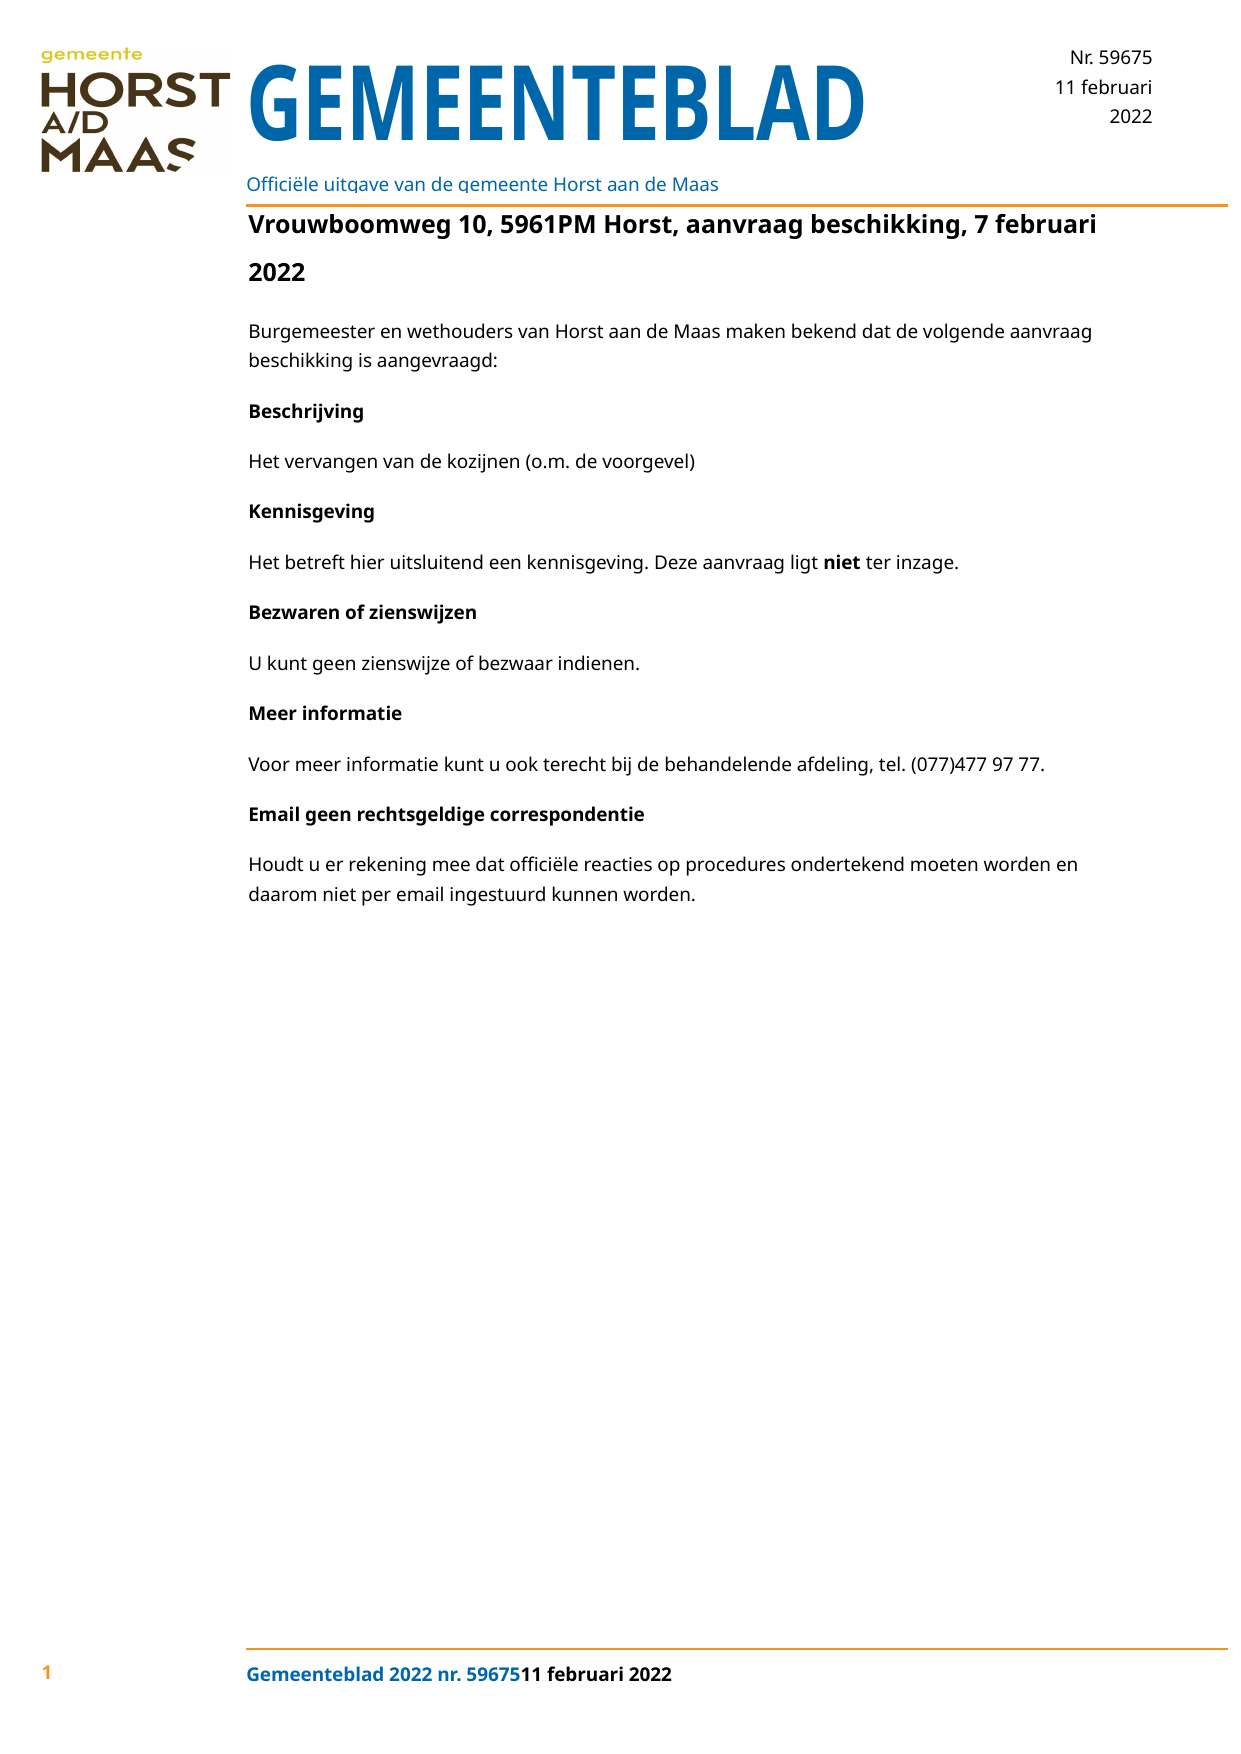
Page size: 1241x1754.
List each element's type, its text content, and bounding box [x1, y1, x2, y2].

text Kennisgeving [248, 499, 1152, 524]
text Bezwaren of zienswijzen [248, 599, 1152, 625]
text Meer informatie [248, 700, 1152, 726]
picture [41, 47, 231, 172]
text Vrouwboomweg 10, 5961PM Horst, aanvraag beschikking, 7 februari 2022 [248, 207, 1152, 288]
text Email geen rechtsgeldige correspondentie [248, 801, 1152, 827]
text U kunt geen zienswijze of bezwaar indienen. [248, 650, 1152, 676]
text Houdt u er rekening mee dat officiële reacties op procedures ondertekend moeten worden en daarom niet per email ingestuurd kunnen worden. [248, 852, 1152, 907]
text Burgemeester en wethouders van Horst aan de Maas maken bekend dat de volgende aanvraag beschikking is aangevraagd: [248, 318, 1152, 373]
text Beschrijving [248, 398, 1152, 424]
text Voor meer informatie kunt u ook terecht bij de behandelende afdeling, tel. (077)477 97 77. [248, 751, 1152, 777]
text Het vervangen van de kozijnen (o.m. de voorgevel) [248, 448, 1152, 474]
text Het betreft hier uitsluitend een kennisgeving. Deze aanvraag ligt niet ter inzage. [248, 549, 1152, 575]
